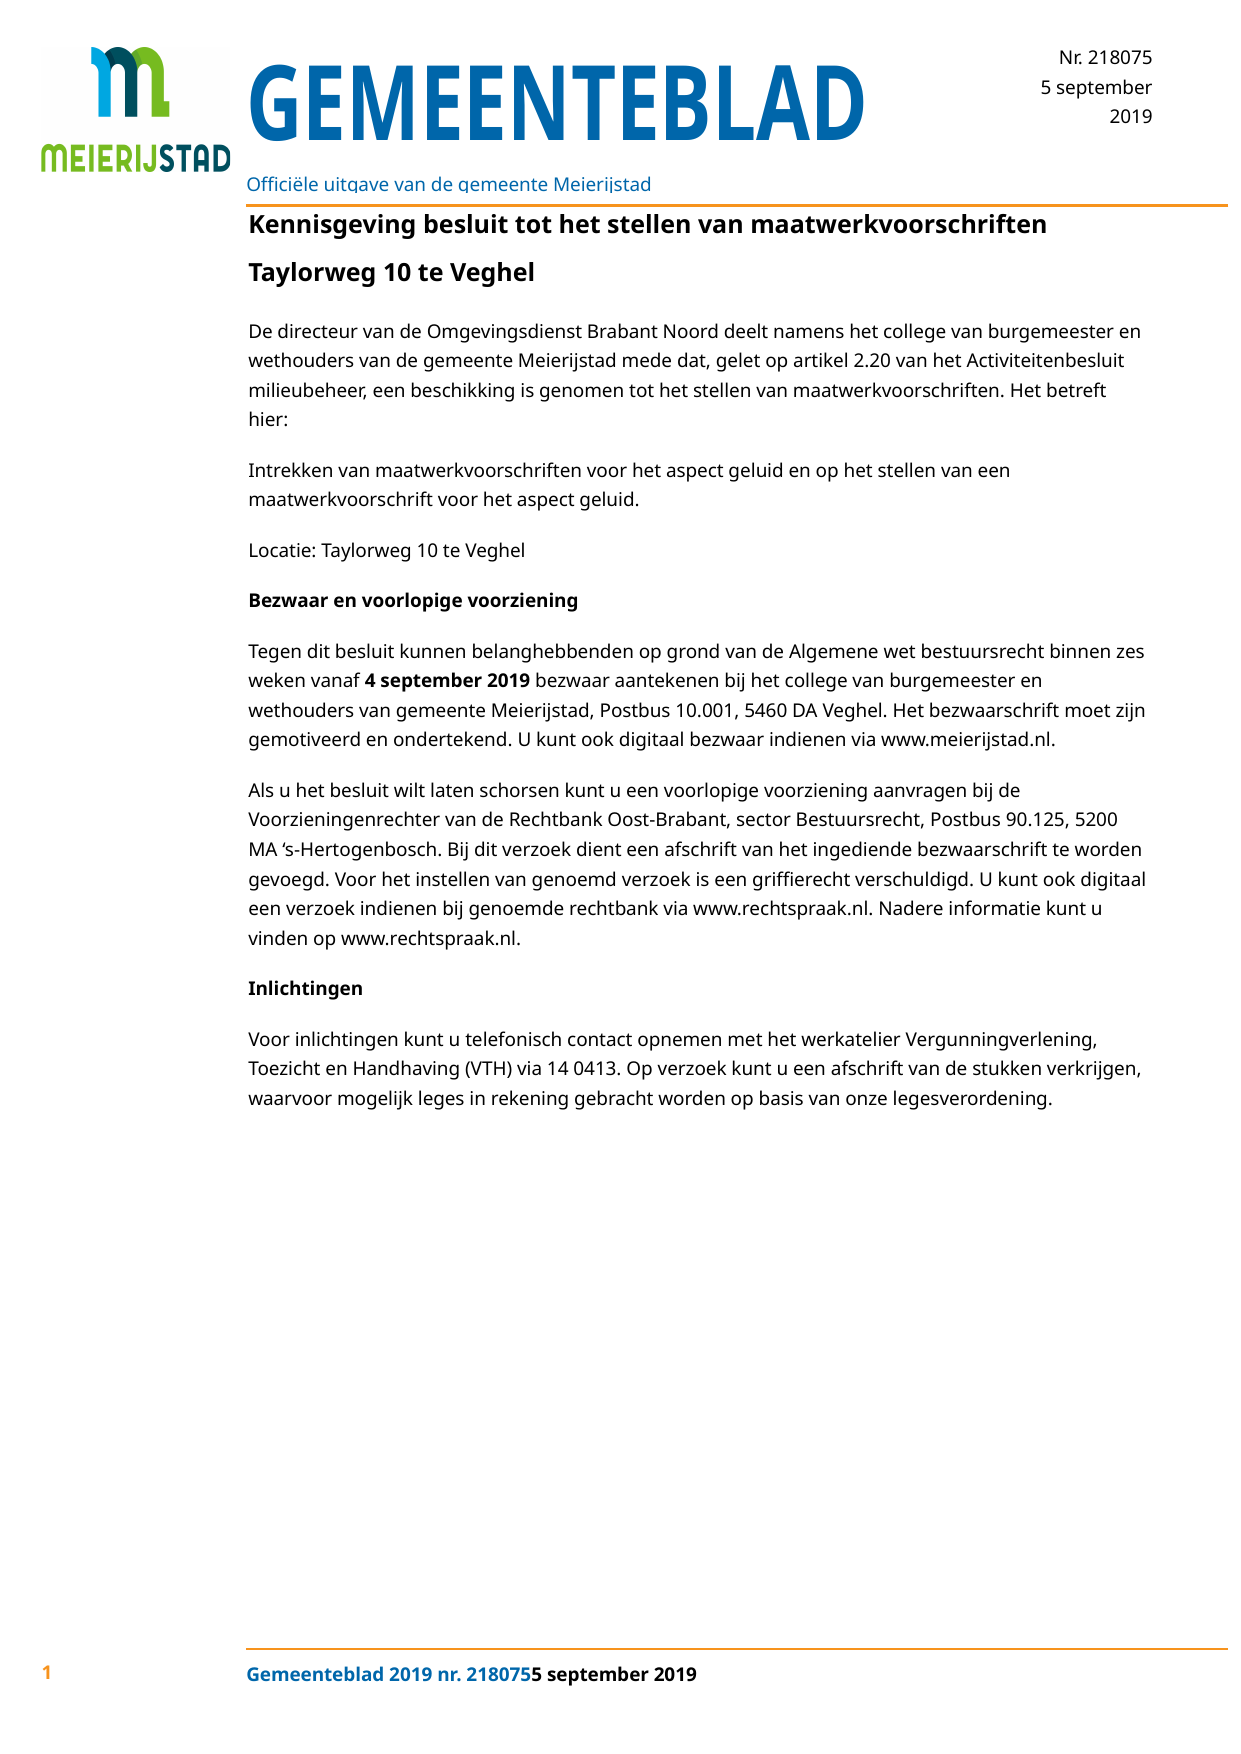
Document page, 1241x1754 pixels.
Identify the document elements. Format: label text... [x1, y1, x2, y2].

text Intrekken van maatwerkvoorschriften voor het aspect geluid en op het stellen van een maatwerkvoorschrift voor het aspect geluid. [248, 457, 1152, 512]
text Als u het besluit wilt laten schorsen kunt u een voorlopige voorziening aanvragen bij de Voorzieningenrechter van de Rechtbank Oost-Brabant, sector Bestuursrecht, Postbus 90.125, 5200 MA ‘s-Hertogenbosch. Bij dit verzoek dient een afschrift van het ingediende bezwaarschrift te worden gevoegd. Voor het instellen van genoemd verzoek is een griffierecht verschuldigd. U kunt ook digitaal een verzoek indienen bij genoemde rechtbank via www.rechtspraak.nl. Nadere informatie kunt u vinden op www.rechtspraak.nl. [248, 777, 1152, 951]
text Voor inlichtingen kunt u telefonisch contact opnemen met het werkatelier Vergunningverlening, Toezicht en Handhaving (VTH) via 14 0413. Op verzoek kunt u een afschrift van de stukken verkrijgen, waarvoor mogelijk leges in rekening gebracht worden op basis van onze legesverordening. [248, 1026, 1152, 1111]
picture [41, 47, 231, 172]
text Kennisgeving besluit tot het stellen van maatwerkvoorschriften Taylorweg 10 te Veghel [248, 207, 1152, 288]
text De directeur van de Omgevingsdienst Brabant Noord deelt namens het college van burgemeester en wethouders van de gemeente Meierijstad mede dat, gelet op artikel 2.20 van het Activiteitenbesluit milieubeheer, een beschikking is genomen tot het stellen van maatwerkvoorschriften. Het betreft hier: [248, 318, 1152, 432]
text Bezwaar en voorlopige voorziening [248, 587, 1152, 613]
text Inlichtingen [248, 975, 1152, 1001]
text Locatie: Taylorweg 10 te Veghel [248, 537, 1152, 563]
text Tegen dit besluit kunnen belanghebbenden op grond van de Algemene wet bestuursrecht binnen zes weken vanaf 4 september 2019 bezwaar aantekenen bij het college van burgemeester en wethouders van gemeente Meierijstad, Postbus 10.001, 5460 DA Veghel. Het bezwaarschrift moet zijn gemotiveerd en ondertekend. U kunt ook digitaal bezwaar indienen via www.meierijstad.nl. [248, 638, 1152, 752]
